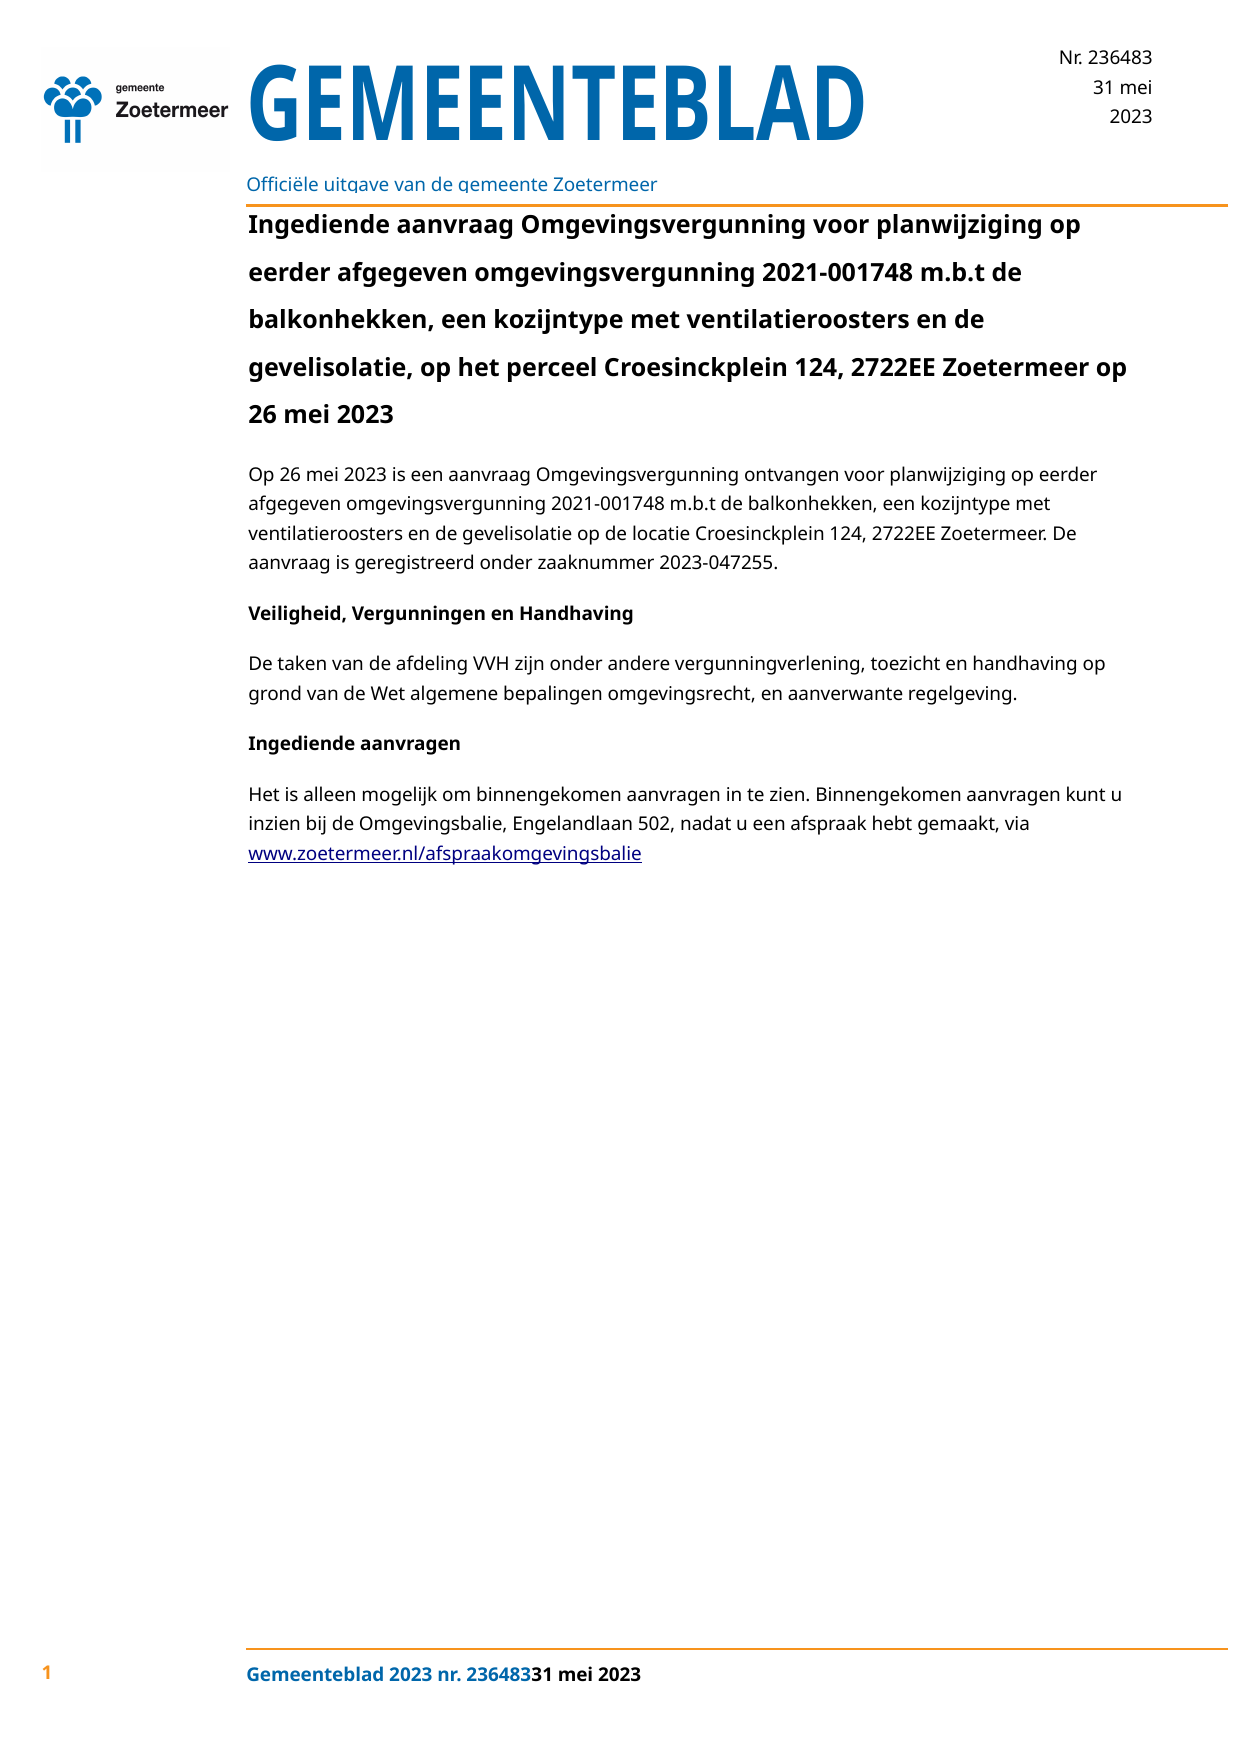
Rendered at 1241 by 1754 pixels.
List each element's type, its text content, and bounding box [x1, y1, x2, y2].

text Ingediende aanvragen [248, 730, 1152, 756]
text Op 26 mei 2023 is een aanvraag Omgevingsvergunning ontvangen voor planwijziging op eerder afgegeven omgevingsvergunning 2021-001748 m.b.t de balkonhekken, een kozijntype met ventilatieroosters en de gevelisolatie op de locatie Croesinckplein 124, 2722EE Zoetermeer. De aanvraag is geregistreerd onder zaaknummer 2023-047255. [248, 461, 1152, 575]
text De taken van de afdeling VVH zijn onder andere vergunningverlening, toezicht en handhaving op grond van de Wet algemene bepalingen omgevingsrecht, en aanverwante regelgeving. [248, 650, 1152, 706]
picture [41, 47, 231, 172]
text Veiligheid, Vergunningen en Handhaving [248, 600, 1152, 626]
text Ingediende aanvraag Omgevingsvergunning voor planwijziging op eerder afgegeven omgevingsvergunning 2021-001748 m.b.t de balkonhekken, een kozijntype met ventilatieroosters en de gevelisolatie, op het perceel Croesinckplein 124, 2722EE Zoetermeer op 26 mei 2023 [248, 207, 1152, 431]
text Het is alleen mogelijk om binnengekomen aanvragen in te zien. Binnengekomen aanvragen kunt u inzien bij de Omgevingsbalie, Engelandlaan 502, nadat u een afspraak hebt gemaakt, via www.zoetermeer.nl/afspraakomgevingsbalie [248, 781, 1152, 866]
